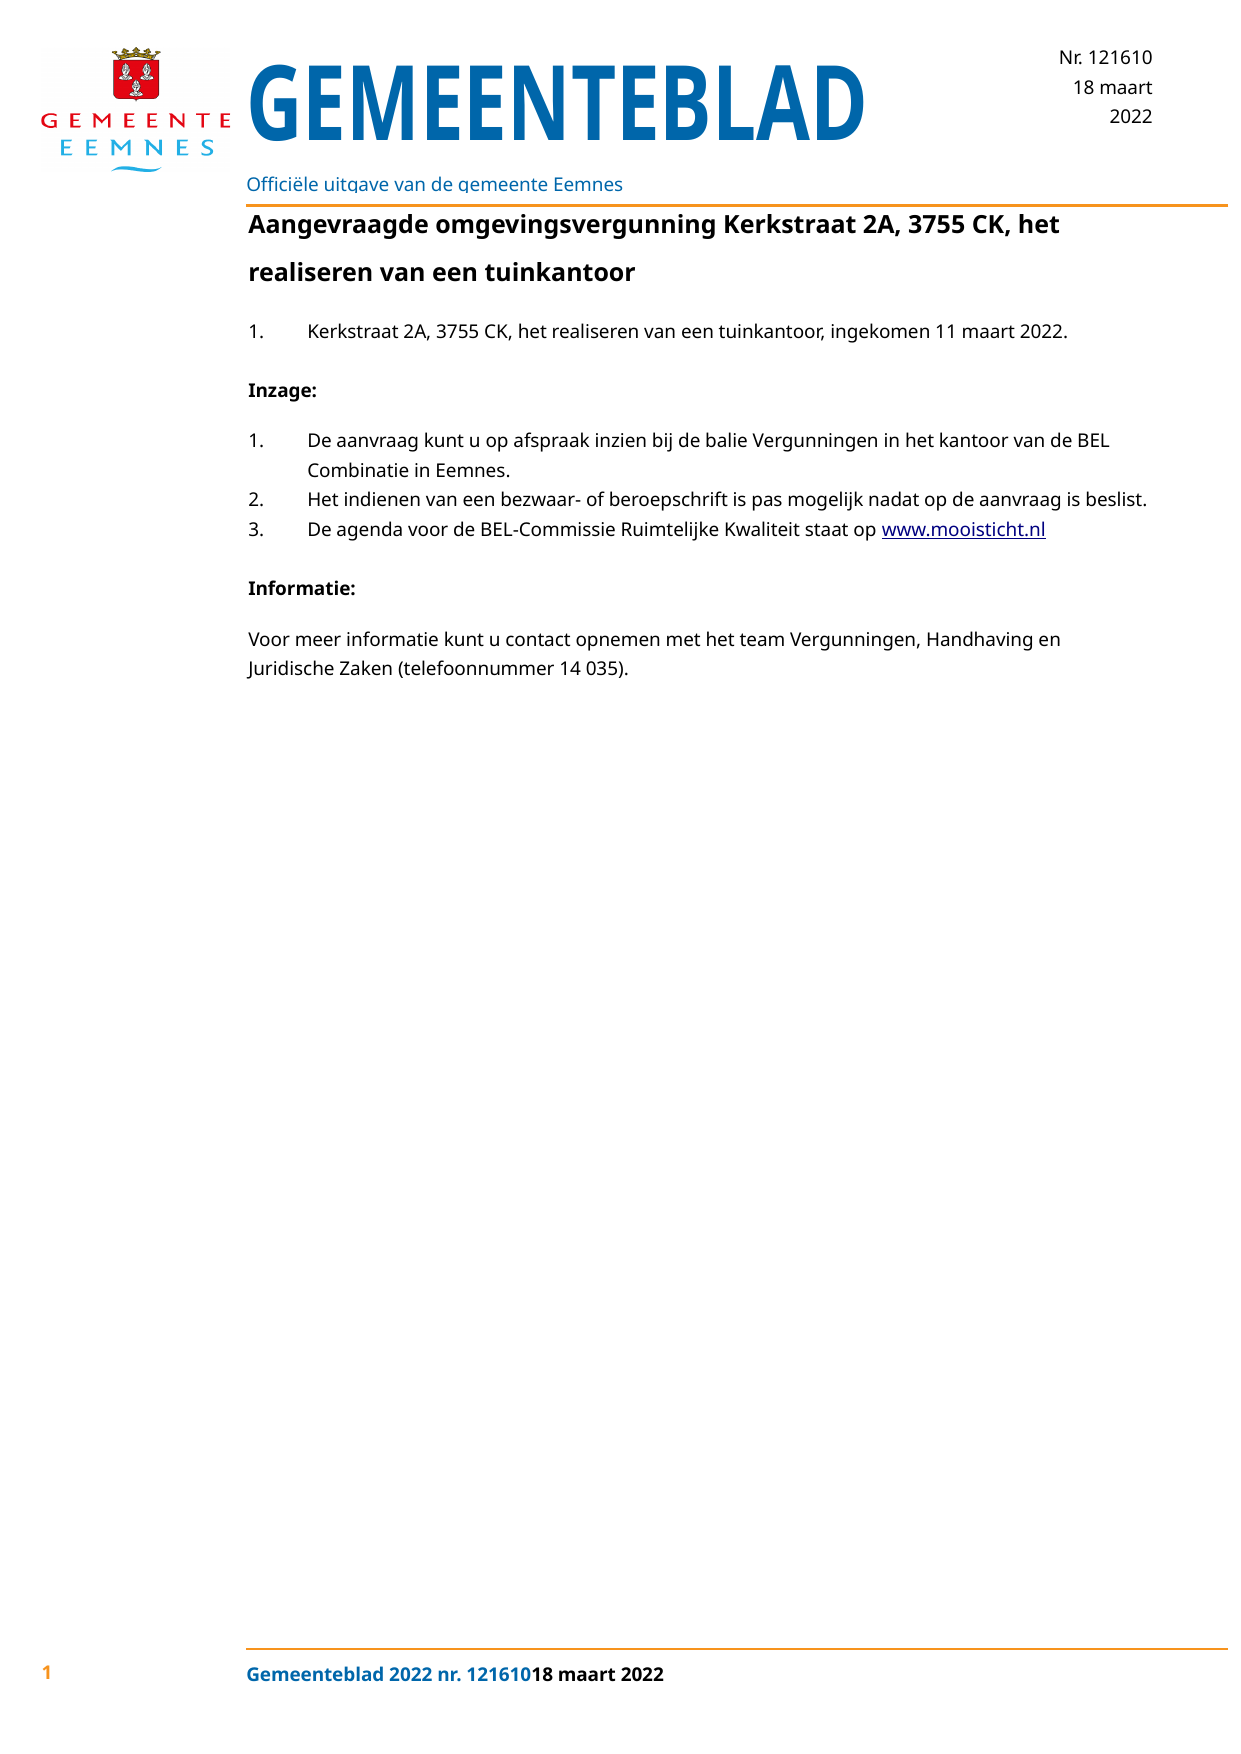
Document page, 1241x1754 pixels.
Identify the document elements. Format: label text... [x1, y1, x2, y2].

text Voor meer informatie kunt u contact opnemen met het team Vergunningen, Handhaving en Juridische Zaken (telefoonnummer 14 035). [248, 626, 1152, 681]
text Informatie: [248, 575, 1152, 601]
list Kerkstraat 2A, 3755 CK, het realiseren van een tuinkantoor, ingekomen 11 maart 2022. [248, 318, 1152, 344]
text Aangevraagde omgevingsvergunning Kerkstraat 2A, 3755 CK, het realiseren van een tuinkantoor [248, 207, 1152, 288]
text Inzage: [248, 377, 1152, 403]
list De aanvraag kunt u op afspraak inzien bij de balie Vergunningen in het kantoor van de BEL Combinatie in Eemnes. [248, 427, 1152, 483]
picture [41, 47, 231, 172]
list Het indienen van een bezwaar- of beroepschrift is pas mogelijk nadat op de aanvraag is beslist. [248, 487, 1152, 512]
list De agenda voor de BEL-Commissie Ruimtelijke Kwaliteit staat op www.mooisticht.nl [248, 516, 1152, 542]
